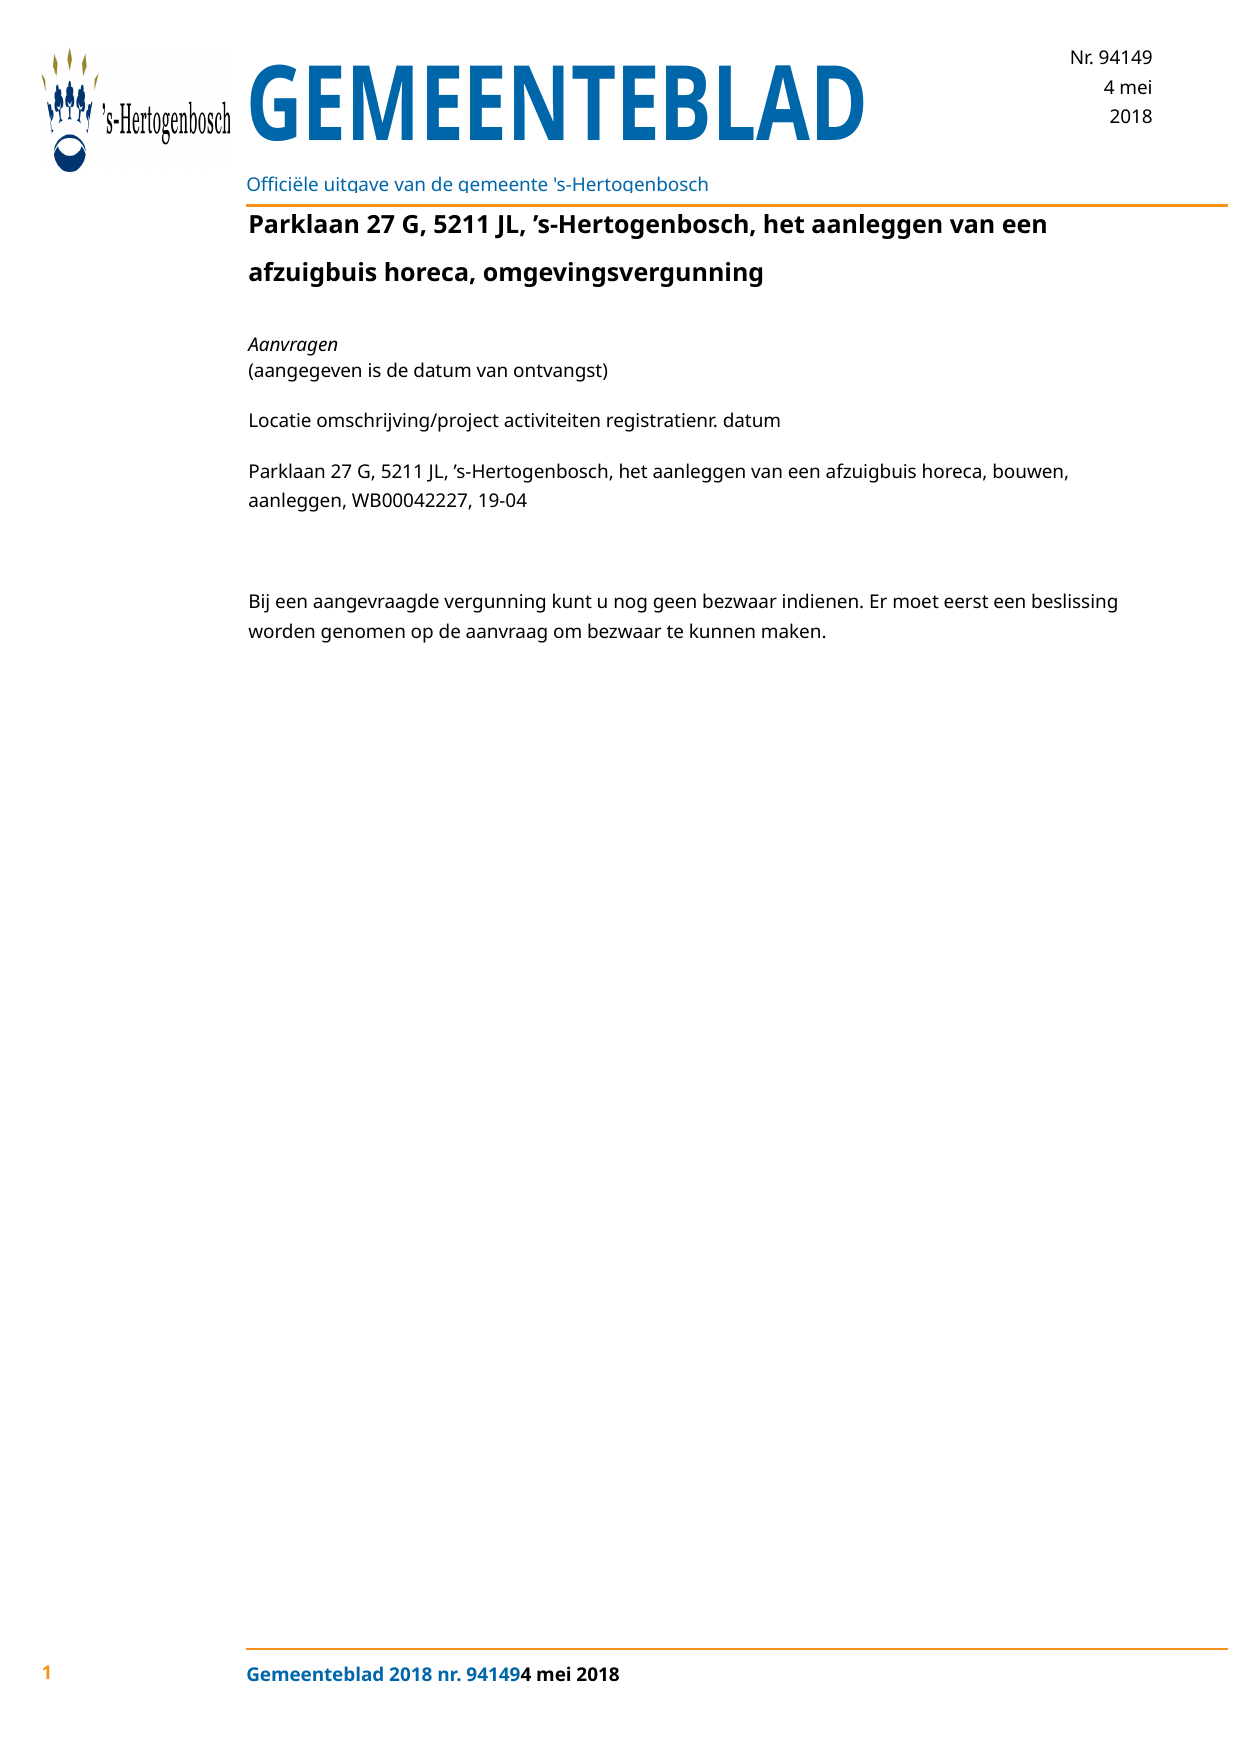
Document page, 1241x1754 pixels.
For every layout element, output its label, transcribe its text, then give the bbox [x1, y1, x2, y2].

text Locatie omschrijving/project activiteiten registratienr. datum [248, 408, 1152, 433]
text Aanvragen [248, 331, 1152, 357]
text Parklaan 27 G, 5211 JL, ’s-Hertogenbosch, het aanleggen van een afzuigbuis horeca, bouwen, aanleggen, WB00042227, 19-04 [248, 458, 1152, 513]
text (aangegeven is de datum van ontvangst) [248, 357, 1152, 383]
picture [41, 47, 231, 172]
text Bij een aangevraagde vergunning kunt u nog geen bezwaar indienen. Er moet eerst een beslissing worden genomen op de aanvraag om bezwaar te kunnen maken. [248, 588, 1152, 644]
text Parklaan 27 G, 5211 JL, ’s-Hertogenbosch, het aanleggen van een afzuigbuis horeca, omgevingsvergunning [248, 207, 1152, 288]
